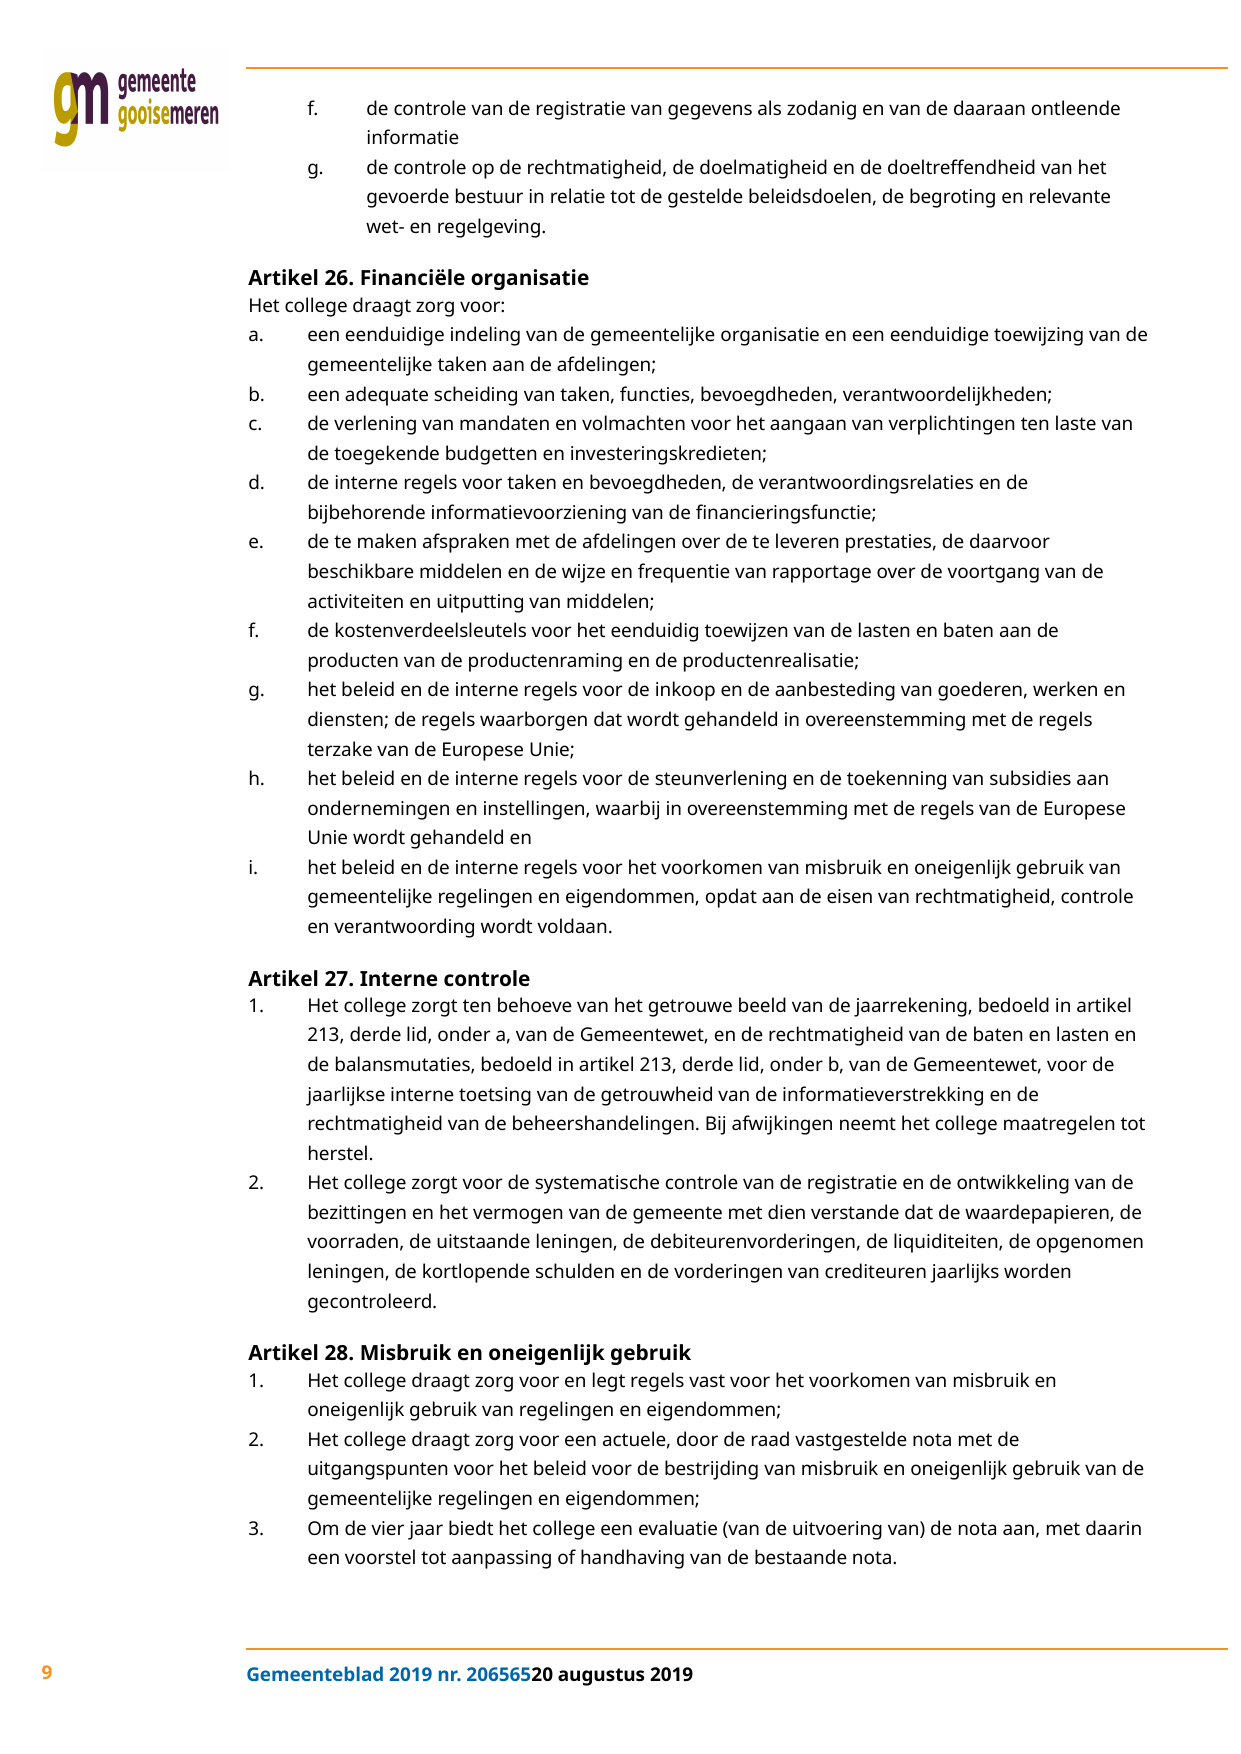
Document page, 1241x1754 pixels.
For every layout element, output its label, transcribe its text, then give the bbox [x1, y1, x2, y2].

list Het college draagt zorg voor een actuele, door de raad vastgestelde nota met de uitgangspunten voor het beleid voor de bestrijding van misbruik en oneigenlijk gebruik van de gemeentelijke regelingen en eigendommen; [248, 1426, 1152, 1511]
list de verlening van mandaten en volmachten voor het aangaan van verplichtingen ten laste van de toegekende budgetten en investeringskredieten; [248, 410, 1152, 466]
list Om de vier jaar biedt het college een evaluatie (van de uitvoering van) de nota aan, met daarin een voorstel tot aanpassing of handhaving van de bestaande nota. [248, 1515, 1152, 1570]
list het beleid en de interne regels voor de steunverlening en de toekenning van subsidies aan ondernemingen en instellingen, waarbij in overeenstemming met de regels van de Europese Unie wordt gehandeld en [248, 765, 1152, 850]
list de controle op de rechtmatigheid, de doelmatigheid en de doeltreffendheid van het gevoerde bestuur in relatie tot de gestelde beleidsdoelen, de begroting en relevante wet- en regelgeving. [307, 154, 1152, 239]
list het beleid en de interne regels voor de inkoop en de aanbesteding van goederen, werken en diensten; de regels waarborgen dat wordt gehandeld in overeenstemming met de regels terzake van de Europese Unie; [248, 677, 1152, 761]
list de te maken afspraken met de afdelingen over de te leveren prestaties, de daarvoor beschikbare middelen en de wijze en frequentie van rapportage over de voortgang van de activiteiten en uitputting van middelen; [248, 529, 1152, 613]
list de interne regels voor taken en bevoegdheden, de verantwoordingsrelaties en de bijbehorende informatievoorziening van de financieringsfunctie; [248, 469, 1152, 525]
text Artikel 27. Interne controle [248, 964, 1152, 992]
list Het college zorgt ten behoeve van het getrouwe beeld van de jaarrekening, bedoeld in artikel 213, derde lid, onder a, van de Gemeentewet, en de rechtmatigheid van de baten en lasten en de balansmutaties, bedoeld in artikel 213, derde lid, onder b, van de Gemeentewet, voor de jaarlijkse interne toetsing van de getrouwheid van de informatieverstrekking en de rechtmatigheid van de beheershandelingen. Bij afwijkingen neemt het college maatregelen tot herstel. [248, 992, 1152, 1166]
list de controle van de registratie van gegevens als zodanig en van de daaraan ontleende informatie [307, 95, 1152, 150]
list een eenduidige indeling van de gemeentelijke organisatie en een eenduidige toewijzing van de gemeentelijke taken aan de afdelingen; [248, 322, 1152, 377]
list Het college zorgt voor de systematische controle van de registratie en de ontwikkeling van de bezittingen en het vermogen van de gemeente met dien verstande dat de waardepapieren, de voorraden, de uitstaande leningen, de debiteurenvorderingen, de liquiditeiten, de opgenomen leningen, de kortlopende schulden en de vorderingen van crediteuren jaarlijks worden gecontroleerd. [248, 1169, 1152, 1314]
list het beleid en de interne regels voor het voorkomen van misbruik en oneigenlijk gebruik van gemeentelijke regelingen en eigendommen, opdat aan de eisen van rechtmatigheid, controle en verantwoording wordt voldaan. [248, 854, 1152, 939]
list de kostenverdeelsleutels voor het eenduidig toewijzen van de lasten en baten aan de producten van de productenraming en de productenrealisatie; [248, 617, 1152, 673]
text Artikel 26. Financiële organisatie [248, 263, 1152, 292]
picture [41, 47, 231, 172]
text Het college draagt zorg voor: [248, 292, 1152, 318]
list Het college draagt zorg voor en legt regels vast voor het voorkomen van misbruik en oneigenlijk gebruik van regelingen en eigendommen; [248, 1367, 1152, 1422]
list een adequate scheiding van taken, functies, bevoegdheden, verantwoordelijkheden; [248, 381, 1152, 406]
text Artikel 28. Misbruik en oneigenlijk gebruik [248, 1338, 1152, 1367]
